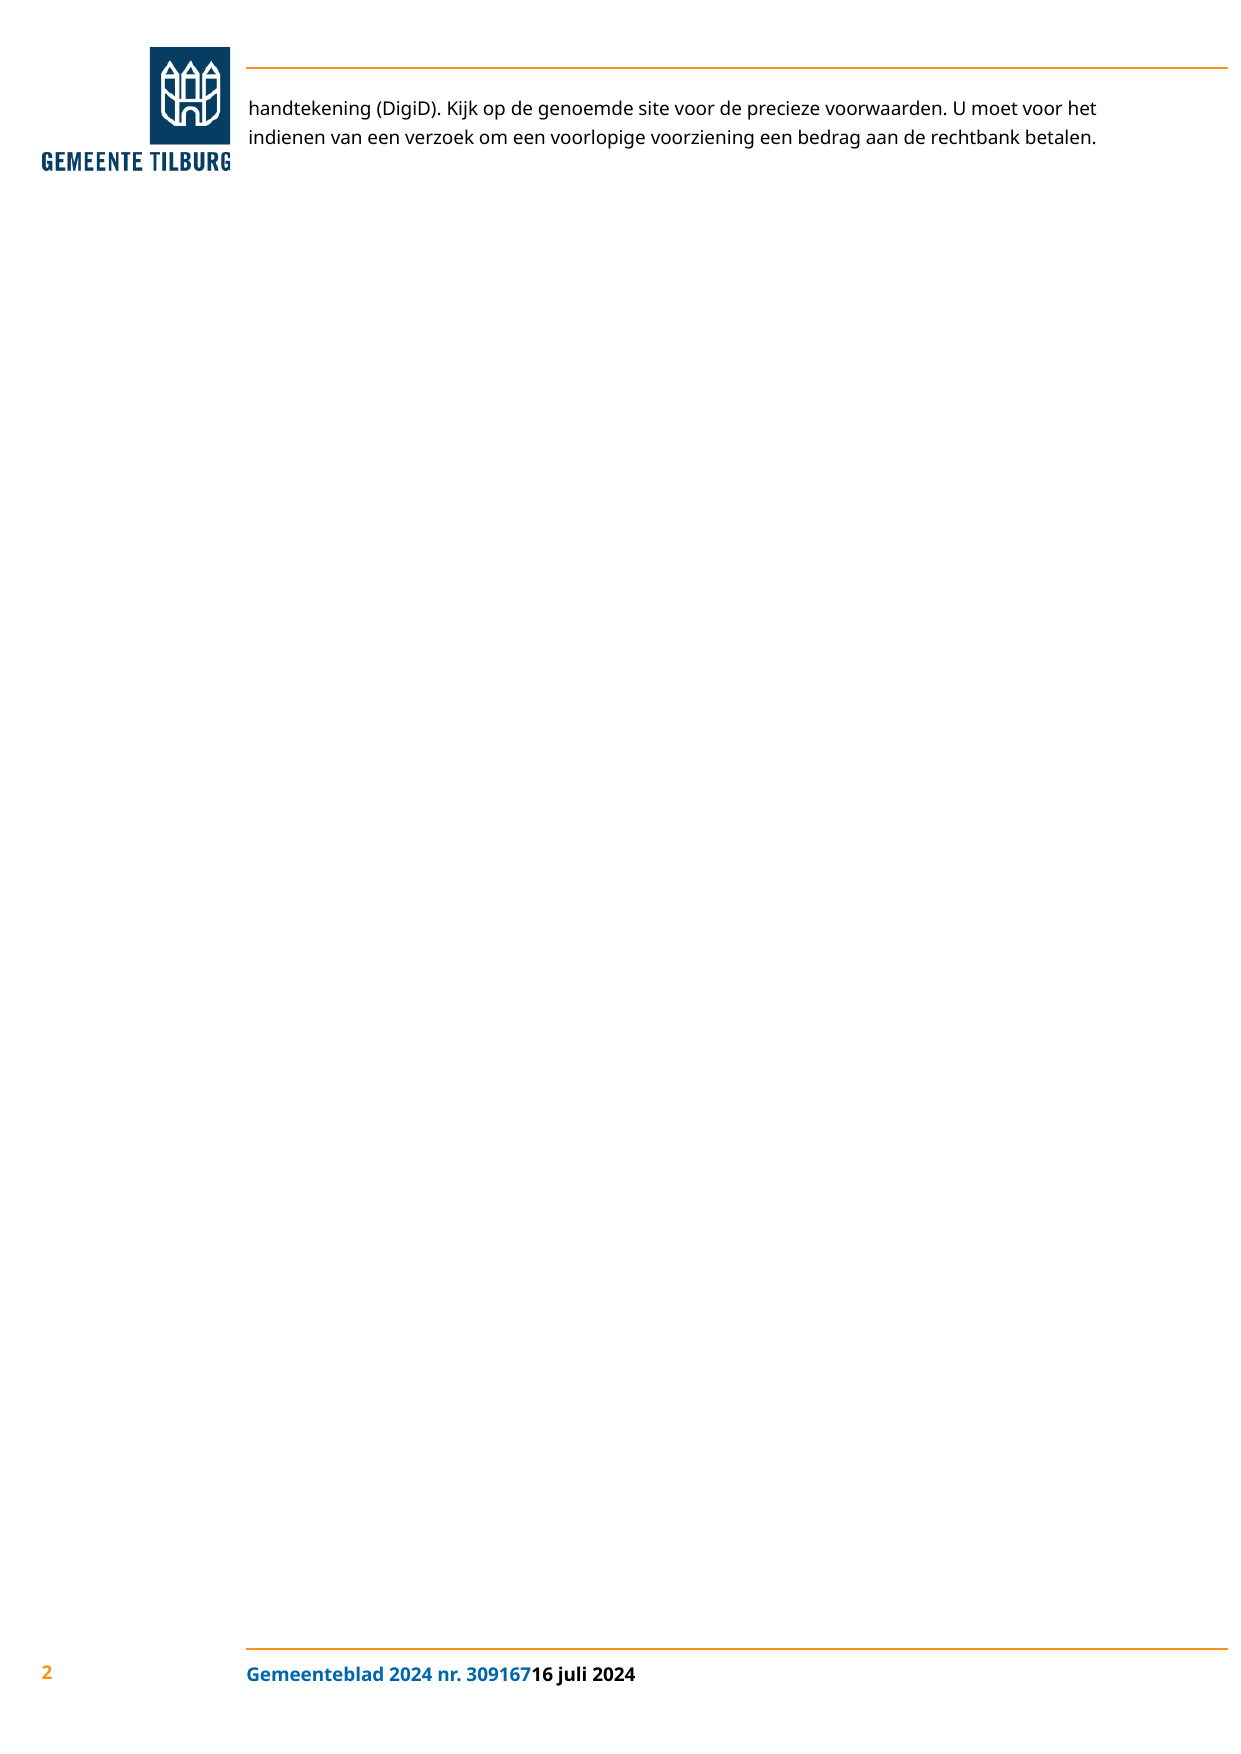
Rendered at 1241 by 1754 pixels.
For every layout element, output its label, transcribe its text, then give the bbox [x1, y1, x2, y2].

picture [41, 47, 231, 172]
text handtekening (DigiD). Kijk op de genoemde site voor de precieze voorwaarden. U moet voor het indienen van een verzoek om een voorlopige voorziening een bedrag aan de rechtbank betalen. [248, 95, 1152, 150]
